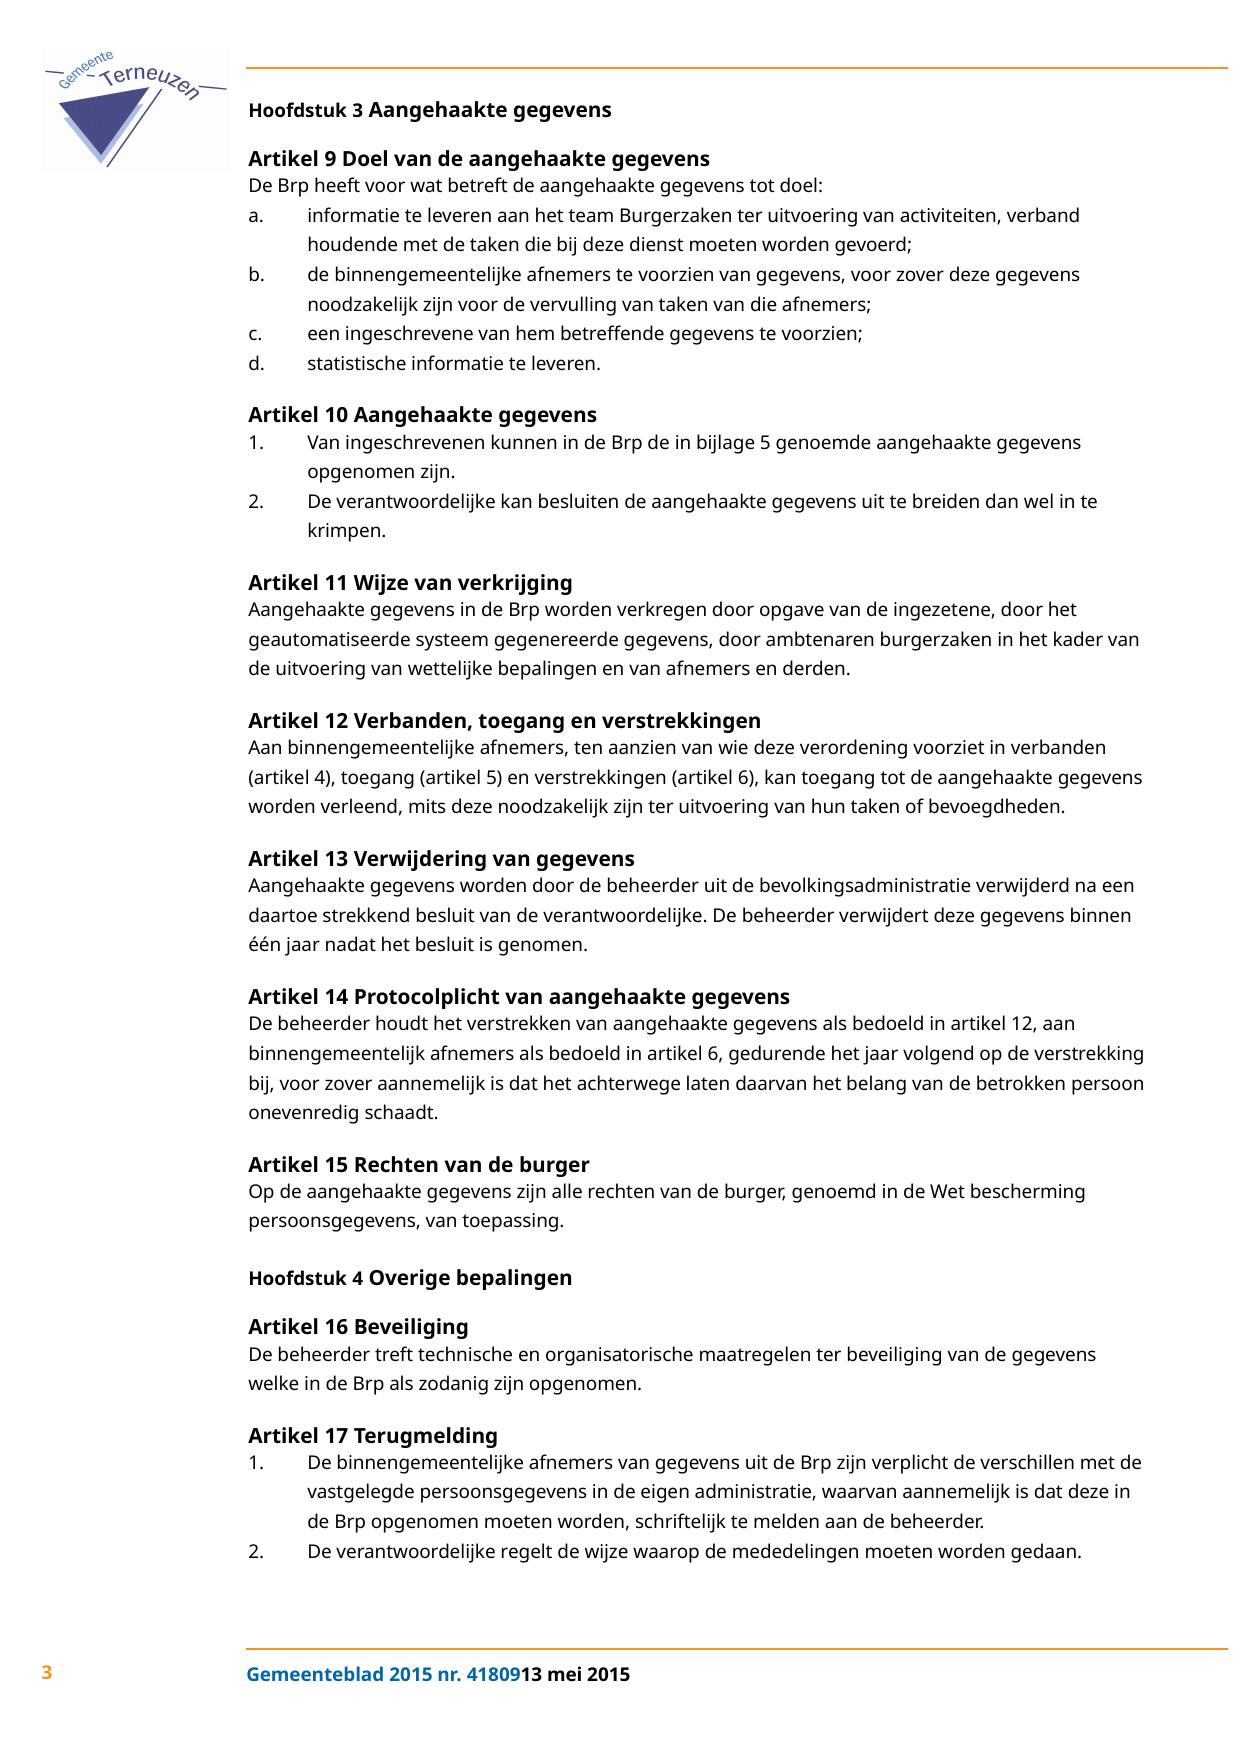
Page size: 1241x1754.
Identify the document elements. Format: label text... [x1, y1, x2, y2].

text Op de aangehaakte gegevens zijn alle rechten van de burger, genoemd in de Wet bescherming persoonsgegevens, van toepassing. [248, 1178, 1152, 1233]
text Aan binnengemeentelijke afnemers, ten aanzien van wie deze verordening voorziet in verbanden (artikel 4), toegang (artikel 5) en verstrekkingen (artikel 6), kan toegang tot de aangehaakte gegevens worden verleend, mits deze noodzakelijk zijn ter uitvoering van hun taken of bevoegdheden. [248, 734, 1152, 819]
text De beheerder houdt het verstrekken van aangehaakte gegevens als bedoeld in artikel 12, aan binnengemeentelijk afnemers als bedoeld in artikel 6, gedurende het jaar volgend op de verstrekking bij, voor zover aannemelijk is dat het achterwege laten daarvan het belang van de betrokken persoon onevenredig schaadt. [248, 1011, 1152, 1125]
list Van ingeschrevenen kunnen in de Brp de in bijlage 5 genoemde aangehaakte gegevens opgenomen zijn. [248, 429, 1152, 484]
list De verantwoordelijke kan besluiten de aangehaakte gegevens uit te breiden dan wel in te krimpen. [248, 488, 1152, 543]
list De verantwoordelijke regelt de wijze waarop de mededelingen moeten worden gedaan. [248, 1538, 1152, 1564]
text Aangehaakte gegevens worden door de beheerder uit de bevolkingsadministratie verwijderd na een daartoe strekkend besluit van de verantwoordelijke. De beheerder verwijdert deze gegevens binnen één jaar nadat het besluit is genomen. [248, 872, 1152, 957]
text Artikel 12 Verbanden, toegang en verstrekkingen [248, 706, 1152, 734]
text Artikel 15 Rechten van de burger [248, 1150, 1152, 1178]
text Artikel 10 Aangehaakte gegevens [248, 400, 1152, 429]
list De binnengemeentelijke afnemers van gegevens uit de Brp zijn verplicht de verschillen met de vastgelegde persoonsgegevens in de eigen administratie, waarvan aannemelijk is dat deze in de Brp opgenomen moeten worden, schriftelijk te melden aan de beheerder. [248, 1449, 1152, 1534]
list informatie te leveren aan het team Burgerzaken ter uitvoering van activiteiten, verband houdende met de taken die bij deze dienst moeten worden gevoerd; [248, 202, 1152, 257]
text De beheerder treft technische en organisatorische maatregelen ter beveiliging van de gegevens welke in de Brp als zodanig zijn opgenomen. [248, 1341, 1152, 1396]
list de binnengemeentelijke afnemers te voorzien van gegevens, voor zover deze gegevens noodzakelijk zijn voor de vervulling van taken van die afnemers; [248, 261, 1152, 317]
text Artikel 14 Protocolplicht van aangehaakte gegevens [248, 982, 1152, 1011]
text Artikel 13 Verwijdering van gegevens [248, 844, 1152, 872]
text Artikel 17 Terugmelding [248, 1421, 1152, 1449]
picture [41, 47, 231, 172]
text Hoofdstuk 3 Aangehaakte gegevens [248, 95, 1152, 123]
text Aangehaakte gegevens in de Brp worden verkregen door opgave van de ingezetene, door het geautomatiseerde systeem gegenereerde gegevens, door ambtenaren burgerzaken in het kader van de uitvoering van wettelijke bepalingen en van afnemers en derden. [248, 596, 1152, 681]
list een ingeschrevene van hem betreffende gegevens te voorzien; [248, 320, 1152, 346]
text Artikel 9 Doel van de aangehaakte gegevens [248, 144, 1152, 172]
text Hoofdstuk 4 Overige bepalingen [248, 1263, 1152, 1291]
text Artikel 11 Wijze van verkrijging [248, 568, 1152, 596]
list statistische informatie te leveren. [248, 350, 1152, 376]
text Artikel 16 Beveiliging [248, 1312, 1152, 1341]
text De Brp heeft voor wat betreft de aangehaakte gegevens tot doel: [248, 172, 1152, 198]
